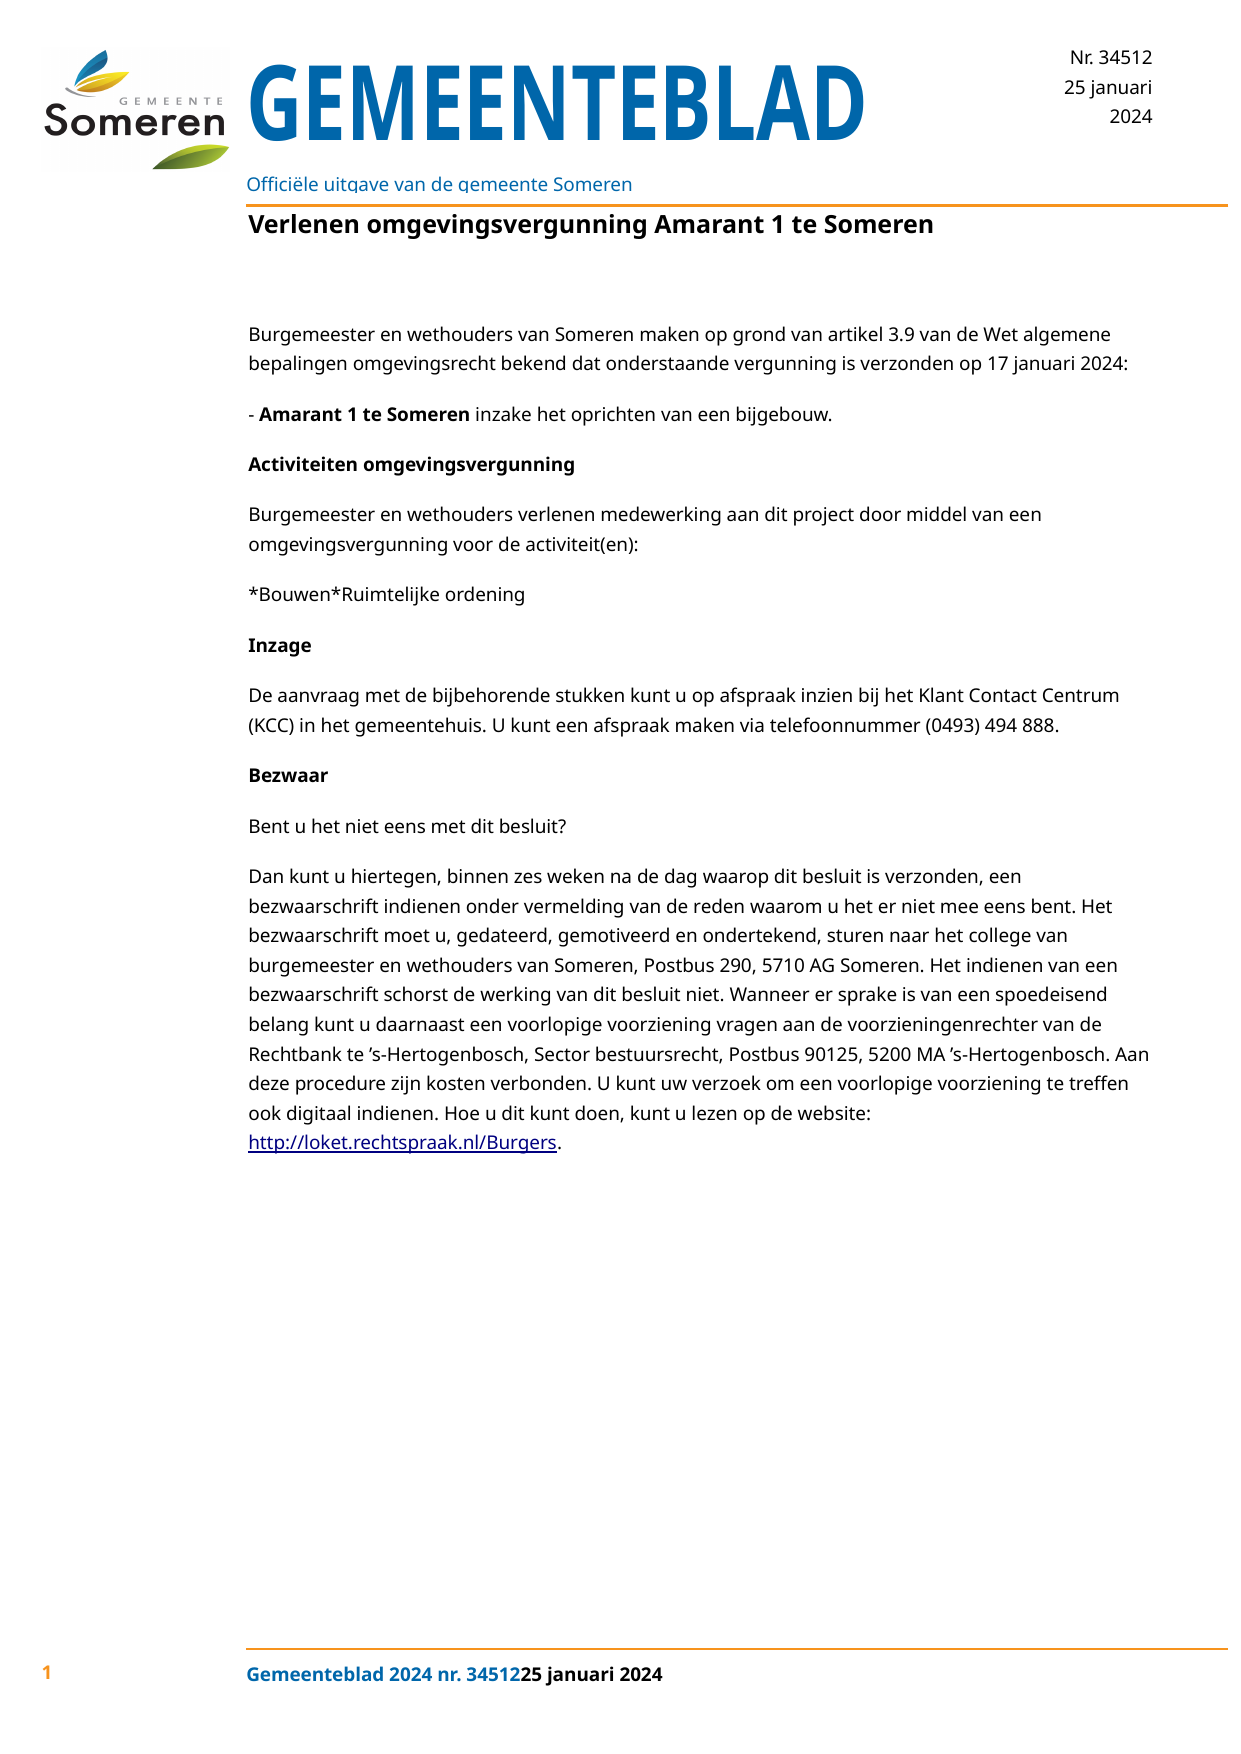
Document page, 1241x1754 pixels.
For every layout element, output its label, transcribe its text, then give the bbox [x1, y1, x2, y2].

text Inzage [248, 632, 1152, 658]
text Bent u het niet eens met dit besluit? [248, 813, 1152, 838]
text Burgemeester en wethouders van Someren maken op grond van artikel 3.9 van de Wet algemene bepalingen omgevingsrecht bekend dat onderstaande vergunning is verzonden op 17 januari 2024: [248, 321, 1152, 376]
text Verlenen omgevingsvergunning Amarant 1 te Someren [248, 207, 1152, 241]
text Dan kunt u hiertegen, binnen zes weken na de dag waarop dit besluit is verzonden, een bezwaarschrift indienen onder vermelding van de reden waarom u het er niet mee eens bent. Het bezwaarschrift moet u, gedateerd, gemotiveerd en ondertekend, sturen naar het college van burgemeester en wethouders van Someren, Postbus 290, 5710 AG Someren. Het indienen van een bezwaarschrift schorst de werking van dit besluit niet. Wanneer er sprake is van een spoedeisend belang kunt u daarnaast een voorlopige voorziening vragen aan de voorzieningenrechter van de Rechtbank te ’s-Hertogenbosch, Sector bestuursrecht, Postbus 90125, 5200 MA ’s-Hertogenbosch. Aan deze procedure zijn kosten verbonden. U kunt uw verzoek om een voorlopige voorziening te treffen ook digitaal indienen. Hoe u dit kunt doen, kunt u lezen op de website: http://loket.rechtspraak.nl/Burgers. [248, 863, 1152, 1155]
text Bezwaar [248, 762, 1152, 788]
picture [41, 47, 231, 172]
text Activiteiten omgevingsvergunning [248, 451, 1152, 477]
text Burgemeester en wethouders verlenen medewerking aan dit project door middel van een omgevingsvergunning voor de activiteit(en): [248, 502, 1152, 557]
text De aanvraag met de bijbehorende stukken kunt u op afspraak inzien bij het Klant Contact Centrum (KCC) in het gemeentehuis. U kunt een afspraak maken via telefoonnummer (0493) 494 888. [248, 682, 1152, 738]
text *Bouwen*Ruimtelijke ordening [248, 582, 1152, 607]
text - Amarant 1 te Someren inzake het oprichten van een bijgebouw. [248, 401, 1152, 426]
